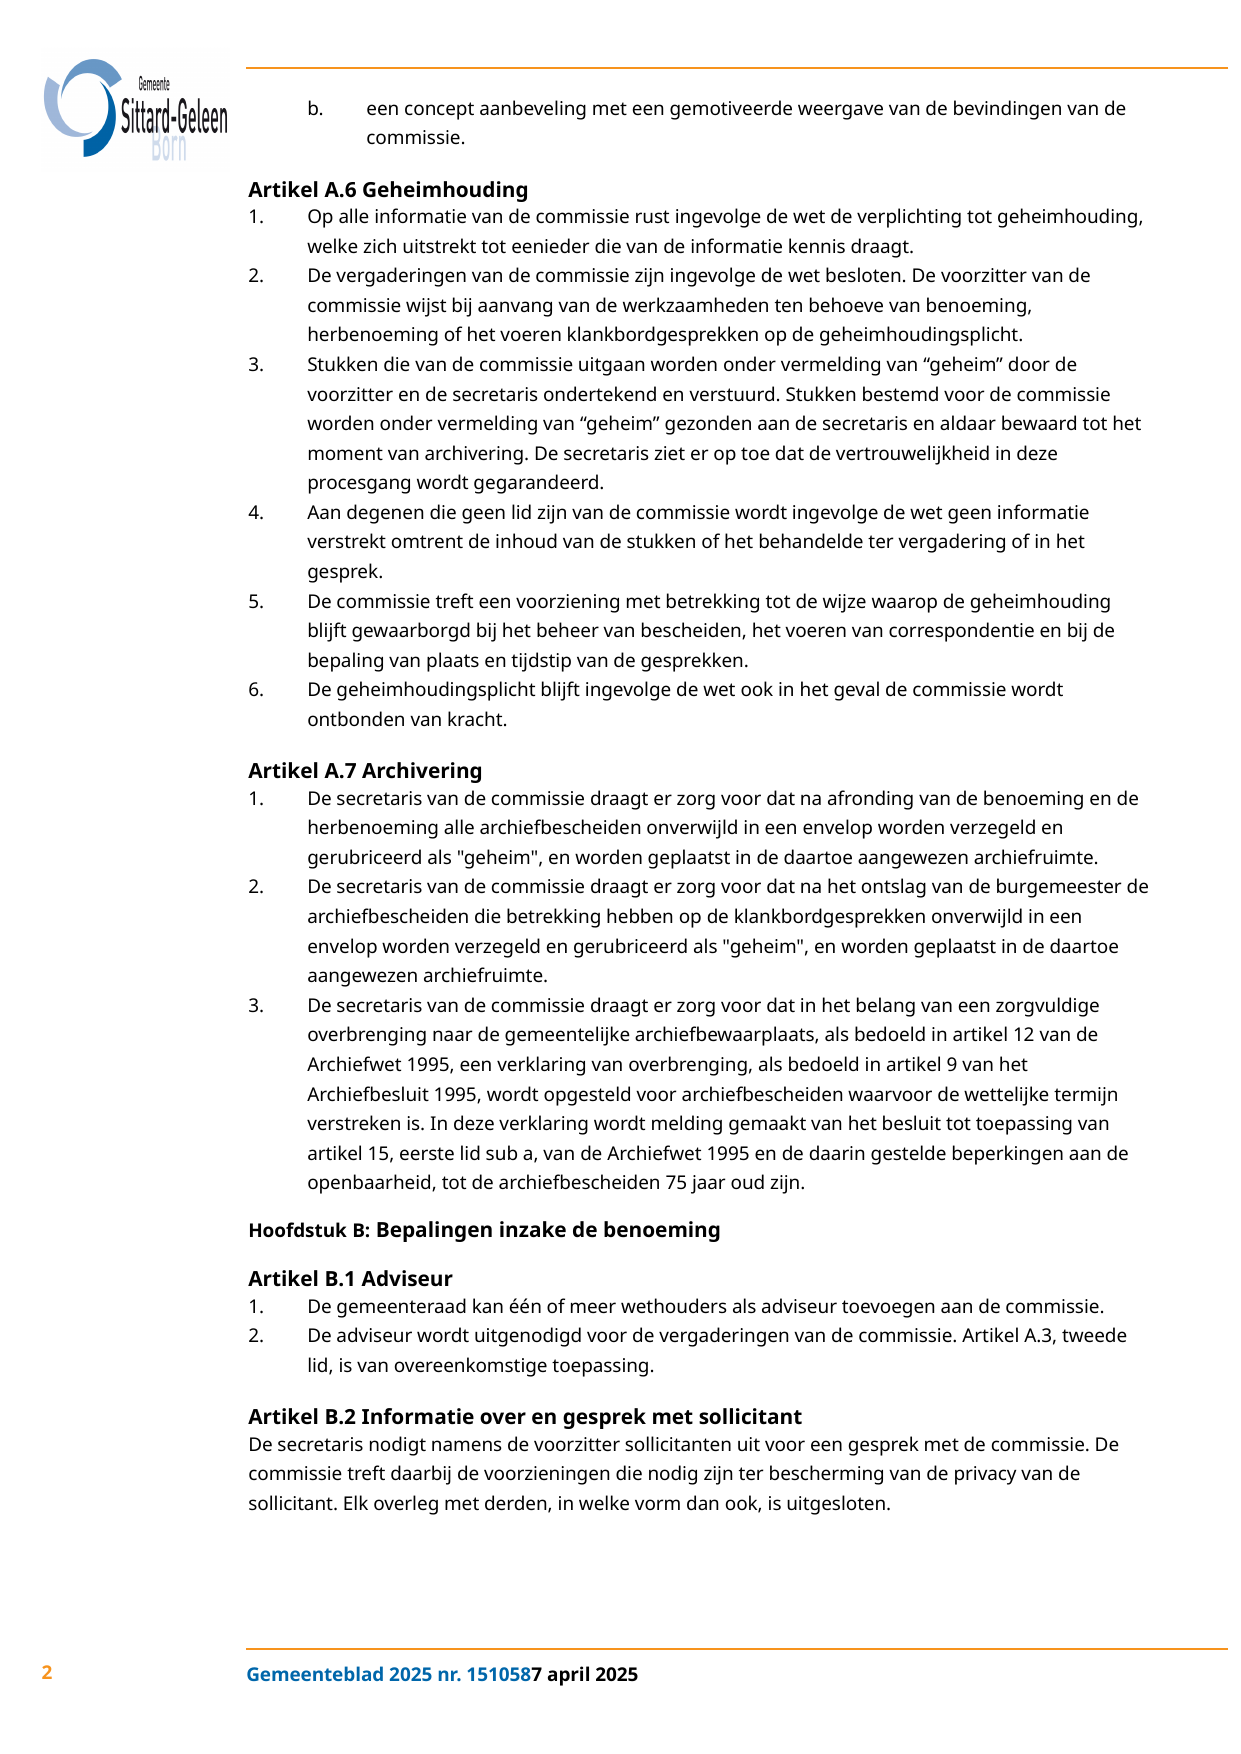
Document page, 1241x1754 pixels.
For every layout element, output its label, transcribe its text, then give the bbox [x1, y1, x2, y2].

list De secretaris van de commissie draagt er zorg voor dat na het ontslag van de burgemeester de archiefbescheiden die betrekking hebben op de klankbordgesprekken onverwijld in een envelop worden verzegeld en gerubriceerd als "geheim", en worden geplaatst in de daartoe aangewezen archiefruimte. [248, 874, 1152, 988]
list De vergaderingen van de commissie zijn ingevolge de wet besloten. De voorzitter van de commissie wijst bij aanvang van de werkzaamheden ten behoeve van benoeming, herbenoeming of het voeren klankbordgesprekken op de geheimhoudingsplicht. [248, 262, 1152, 347]
list een concept aanbeveling met een gemotiveerde weergave van de bevindingen van de commissie. [307, 95, 1152, 150]
list De adviseur wordt uitgenodigd voor de vergaderingen van de commissie. Artikel A.3, tweede lid, is van overeenkomstige toepassing. [248, 1322, 1152, 1378]
text Hoofdstuk B: Bepalingen inzake de benoeming [248, 1215, 1152, 1244]
text De secretaris nodigt namens de voorzitter sollicitanten uit voor een gesprek met de commissie. De commissie treft daarbij de voorzieningen die nodig zijn ter bescherming van de privacy van de sollicitant. Elk overleg met derden, in welke vorm dan ook, is uitgesloten. [248, 1431, 1152, 1516]
picture [41, 47, 231, 172]
list De commissie treft een voorziening met betrekking tot de wijze waarop de geheimhouding blijft gewaarborgd bij het beheer van bescheiden, het voeren van correspondentie en bij de bepaling van plaats en tijdstip van de gesprekken. [248, 588, 1152, 673]
list De secretaris van de commissie draagt er zorg voor dat in het belang van een zorgvuldige overbrenging naar de gemeentelijke archiefbewaarplaats, als bedoeld in artikel 12 van de Archiefwet 1995, een verklaring van overbrenging, als bedoeld in artikel 9 van het Archiefbesluit 1995, wordt opgesteld voor archiefbescheiden waarvoor de wettelijke termijn verstreken is. In deze verklaring wordt melding gemaakt van het besluit tot toepassing van artikel 15, eerste lid sub a, van de Archiefwet 1995 en de daarin gestelde beperkingen aan de openbaarheid, tot de archiefbescheiden 75 jaar oud zijn. [248, 992, 1152, 1195]
text Artikel B.1 Adviseur [248, 1264, 1152, 1293]
text Artikel B.2 Informatie over en gesprek met sollicitant [248, 1402, 1152, 1431]
list Aan degenen die geen lid zijn van de commissie wordt ingevolge de wet geen informatie verstrekt omtrent de inhoud van de stukken of het behandelde ter vergadering of in het gesprek. [248, 499, 1152, 584]
list Op alle informatie van de commissie rust ingevolge de wet de verplichting tot geheimhouding, welke zich uitstrekt tot eenieder die van de informatie kennis draagt. [248, 203, 1152, 258]
text Artikel A.7 Archivering [248, 757, 1152, 785]
list De gemeenteraad kan één of meer wethouders als adviseur toevoegen aan de commissie. [248, 1293, 1152, 1319]
list Stukken die van de commissie uitgaan worden onder vermelding van “geheim” door de voorzitter en de secretaris ondertekend en verstuurd. Stukken bestemd voor de commissie worden onder vermelding van “geheim” gezonden aan de secretaris en aldaar bewaard tot het moment van archivering. De secretaris ziet er op toe dat de vertrouwelijkheid in deze procesgang wordt gegarandeerd. [248, 351, 1152, 495]
list De secretaris van de commissie draagt er zorg voor dat na afronding van de benoeming en de herbenoeming alle archiefbescheiden onverwijld in een envelop worden verzegeld en gerubriceerd als "geheim", en worden geplaatst in de daartoe aangewezen archiefruimte. [248, 785, 1152, 870]
text Artikel A.6 Geheimhouding [248, 175, 1152, 203]
list De geheimhoudingsplicht blijft ingevolge de wet ook in het geval de commissie wordt ontbonden van kracht. [248, 677, 1152, 732]
